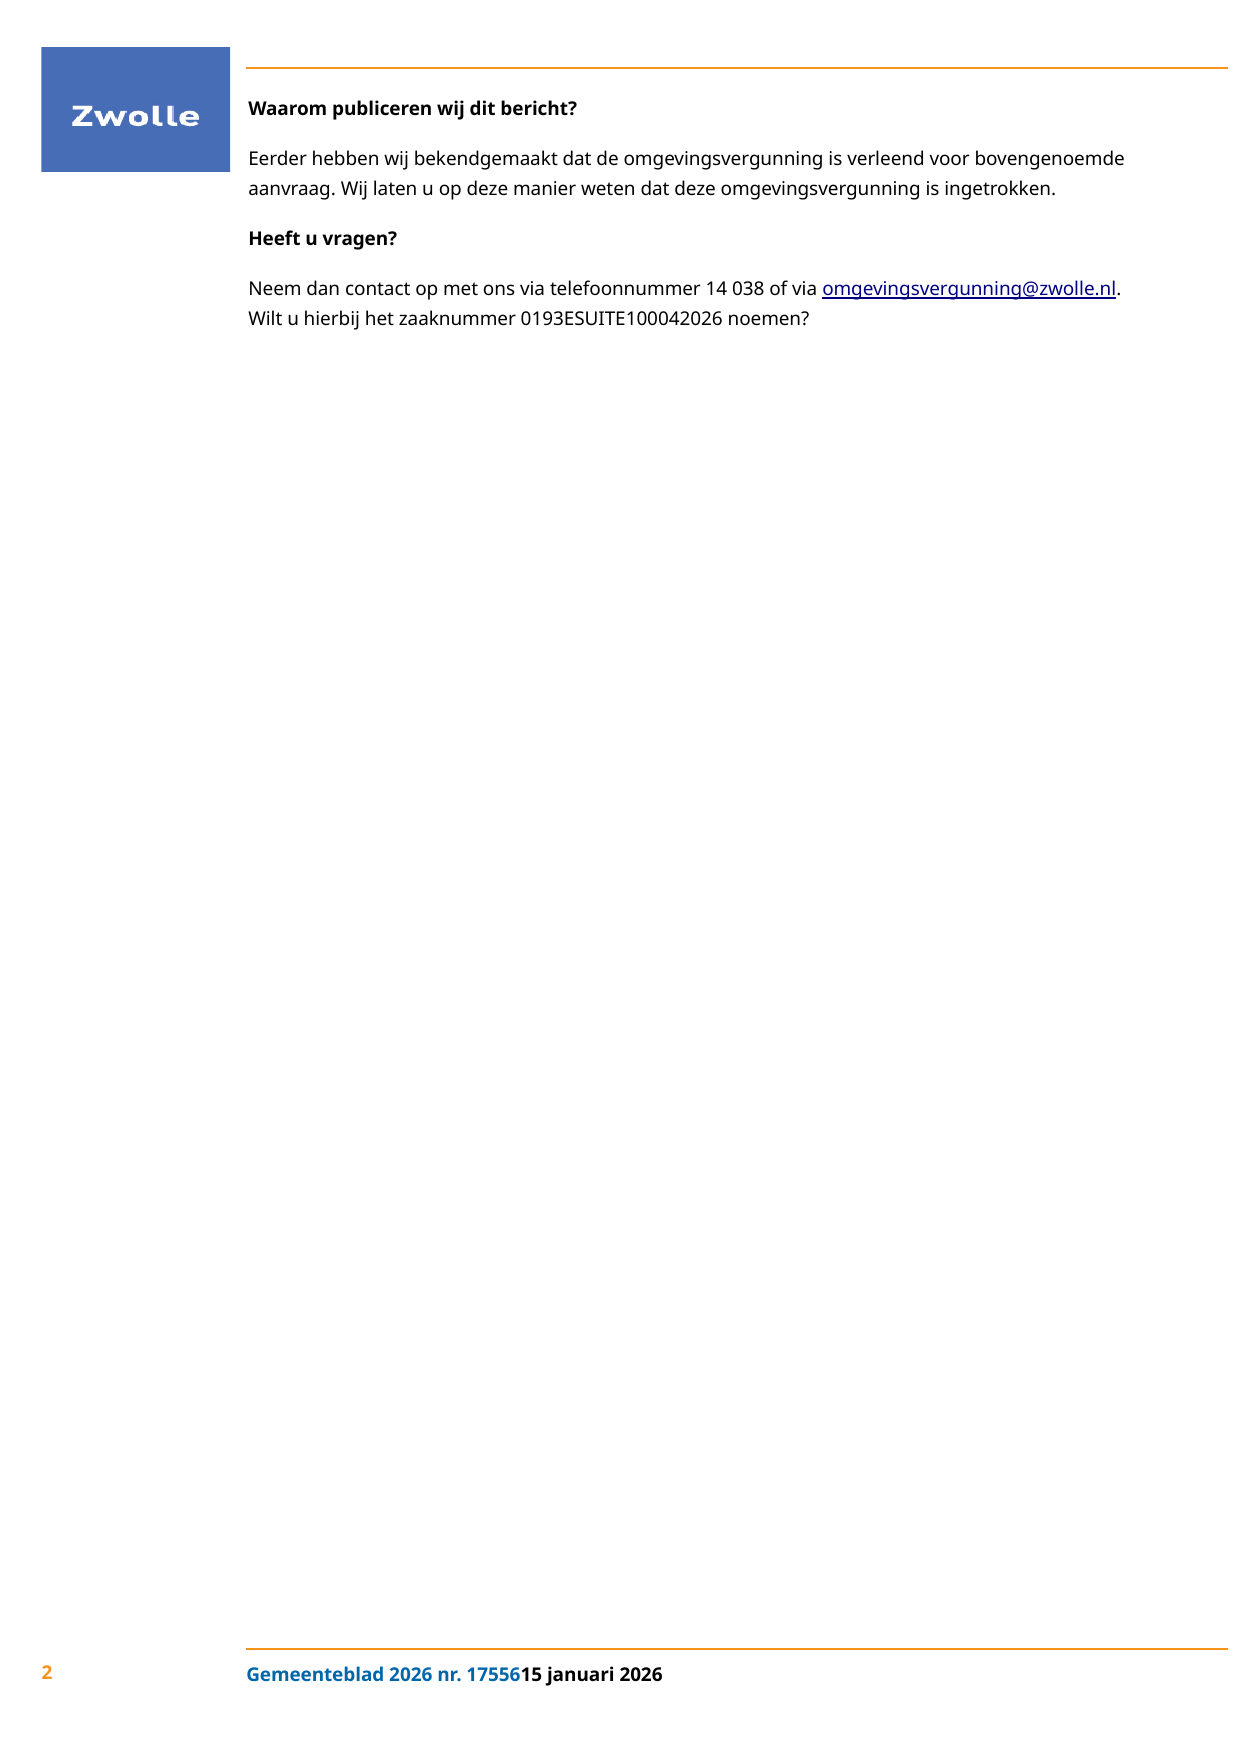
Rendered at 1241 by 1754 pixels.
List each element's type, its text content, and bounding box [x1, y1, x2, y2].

text Waarom publiceren wij dit bericht? [248, 95, 1152, 121]
text Neem dan contact op met ons via telefoonnummer 14 038 of via omgevingsvergunning@zwolle.nl. Wilt u hierbij het zaaknummer 0193ESUITE100042026 noemen? [248, 276, 1152, 331]
text Heeft u vragen? [248, 225, 1152, 251]
picture [41, 47, 231, 172]
text Eerder hebben wij bekendgemaakt dat de omgevingsvergunning is verleend voor bovengenoemde aanvraag. Wij laten u op deze manier weten dat deze omgevingsvergunning is ingetrokken. [248, 145, 1152, 201]
